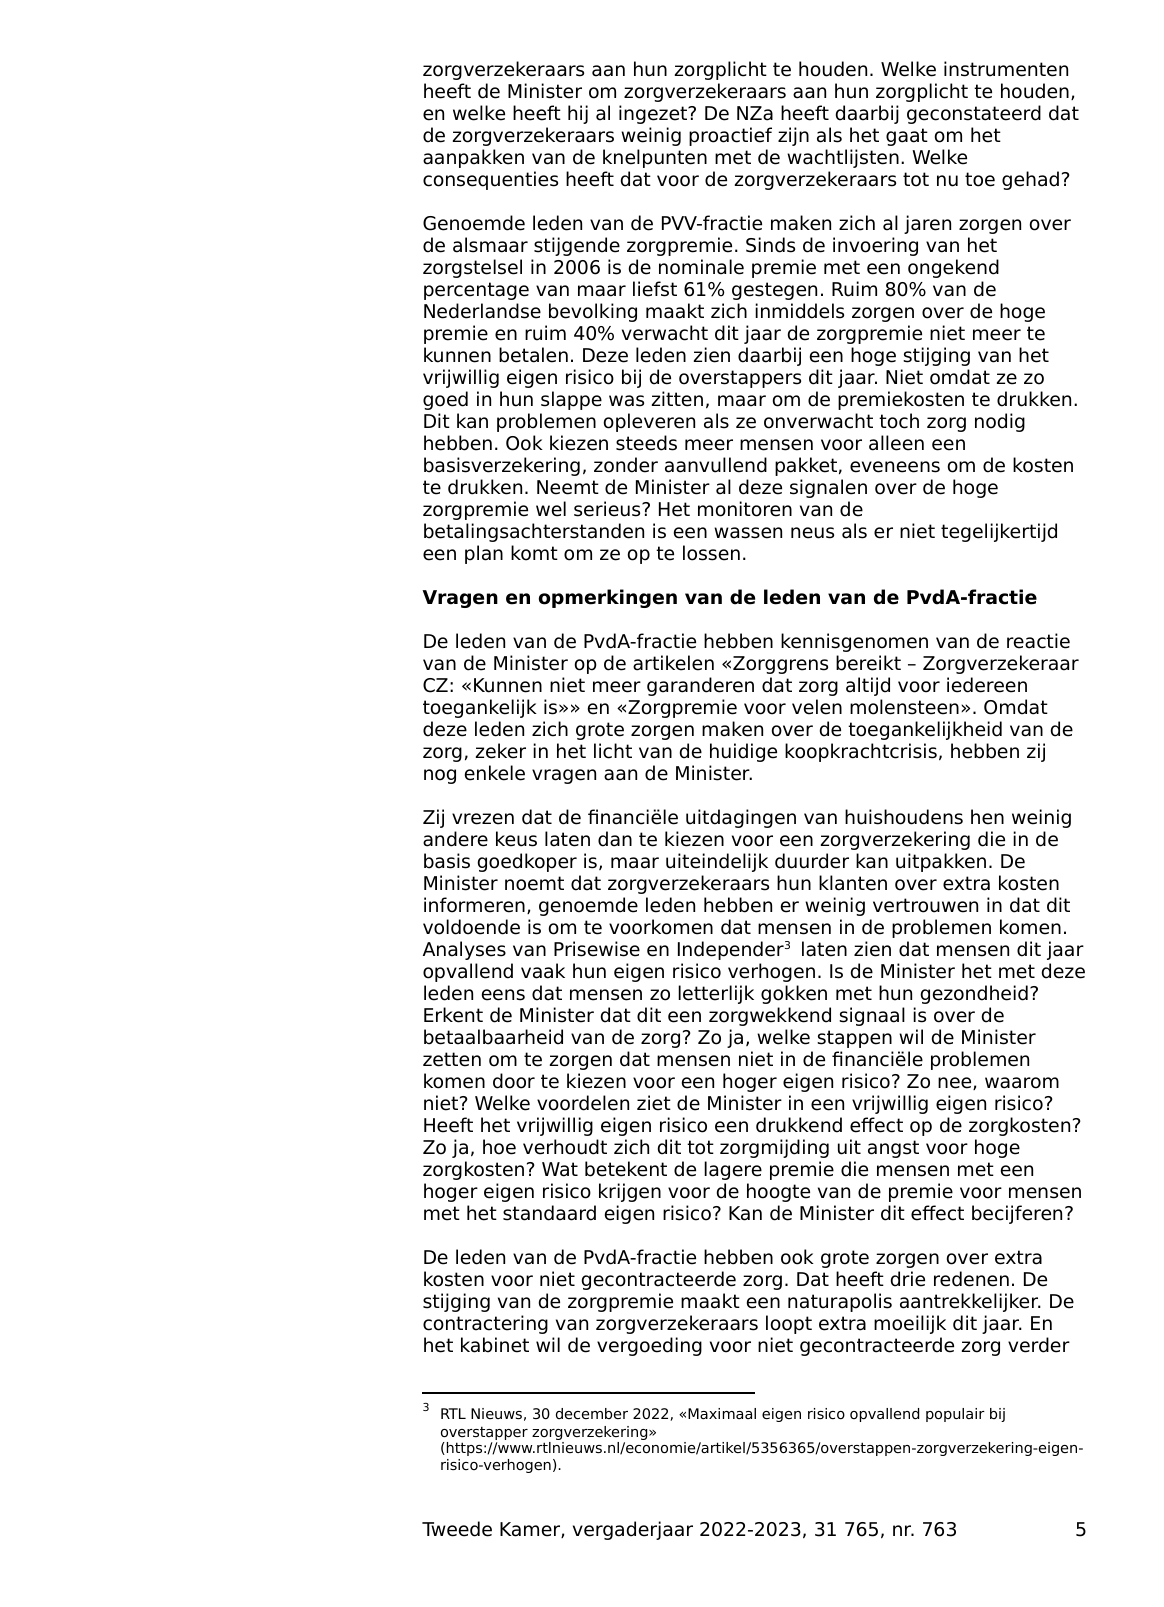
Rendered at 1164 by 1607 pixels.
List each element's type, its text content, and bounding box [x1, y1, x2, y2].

text Genoemde leden van de PVV-fractie maken zich al jaren zorgen over de alsmaar stijgende zorgpremie. Sinds de invoering van het zorgstelsel in 2006 is de nominale premie met een ongekend percentage van maar liefst 61% gestegen. Ruim 80% van de Nederlandse bevolking maakt zich inmiddels zorgen over de hoge premie en ruim 40% verwacht dit jaar de zorgpremie niet meer te kunnen betalen. Deze leden zien daarbij een hoge stijging van het vrijwillig eigen risico bij de overstappers dit jaar. Niet omdat ze zo goed in hun slappe was zitten, maar om de premiekosten te drukken. Dit kan problemen opleveren als ze onverwacht toch zorg nodig hebben. Ook kiezen steeds meer mensen voor alleen een basisverzekering, zonder aanvullend pakket, eveneens om de kosten te drukken. Neemt de Minister al deze signalen over de hoge zorgpremie wel serieus? Het monitoren van de betalingsachterstanden is een wassen neus als er niet tegelijkertijd een plan komt om ze op te lossen. [422, 213, 1087, 565]
text De leden van de PvdA-fractie hebben kennisgenomen van de reactie van de Minister op de artikelen «Zorggrens bereikt – Zorgverzekeraar CZ: «Kunnen niet meer garanderen dat zorg altijd voor iedereen toegankelijk is»» en «Zorgpremie voor velen molensteen». Omdat deze leden zich grote zorgen maken over de toegankelijkheid van de zorg, zeker in het licht van de huidige koopkrachtcrisis, hebben zij nog enkele vragen aan de Minister. [422, 631, 1087, 785]
text zorgverzekeraars aan hun zorgplicht te houden. Welke instrumenten heeft de Minister om zorgverzekeraars aan hun zorgplicht te houden, en welke heeft hij al ingezet? De NZa heeft daarbij geconstateerd dat de zorgverzekeraars weinig proactief zijn als het gaat om het aanpakken van de knelpunten met de wachtlijsten. Welke consequenties heeft dat voor de zorgverzekeraars tot nu toe gehad? [422, 59, 1087, 191]
text RTL Nieuws, 30 december 2022, «Maximaal eigen risico opvallend populair bij overstapper zorgverzekering» (https://www.rtlnieuws.nl/economie/artikel/5356365/overstappen-zorgverzekering-eigen-risico-verhogen). [422, 1402, 1087, 1474]
text Zij vrezen dat de financiële uitdagingen van huishoudens hen weinig andere keus laten dan te kiezen voor een zorgverzekering die in de basis goedkoper is, maar uiteindelijk duurder kan uitpakken. De Minister noemt dat zorgverzekeraars hun klanten over extra kosten informeren, genoemde leden hebben er weinig vertrouwen in dat dit voldoende is om te voorkomen dat mensen in de problemen komen. Analyses van Prisewise en Independer laten zien dat mensen dit jaar opvallend vaak hun eigen risico verhogen. Is de Minister het met deze leden eens dat mensen zo letterlijk gokken met hun gezondheid? Erkent de Minister dat dit een zorgwekkend signaal is over de betaalbaarheid van de zorg? Zo ja, welke stappen wil de Minister zetten om te zorgen dat mensen niet in de financiële problemen komen door te kiezen voor een hoger eigen risico? Zo nee, waarom niet? Welke voordelen ziet de Minister in een vrijwillig eigen risico? Heeft het vrijwillig eigen risico een drukkend effect op de zorgkosten? Zo ja, hoe verhoudt zich dit tot zorgmijding uit angst voor hoge zorgkosten? Wat betekent de lagere premie die mensen met een hoger eigen risico krijgen voor de hoogte van de premie voor mensen met het standaard eigen risico? Kan de Minister dit effect becijferen? [422, 807, 1087, 1225]
text De leden van de PvdA-fractie hebben ook grote zorgen over extra kosten voor niet gecontracteerde zorg. Dat heeft drie redenen. De stijging van de zorgpremie maakt een naturapolis aantrekkelijker. De contractering van zorgverzekeraars loopt extra moeilijk dit jaar. En het kabinet wil de vergoeding voor niet gecontracteerde zorg verder [422, 1247, 1087, 1357]
subtitle Vragen en opmerkingen van de leden van de PvdA-fractie [422, 587, 1087, 609]
